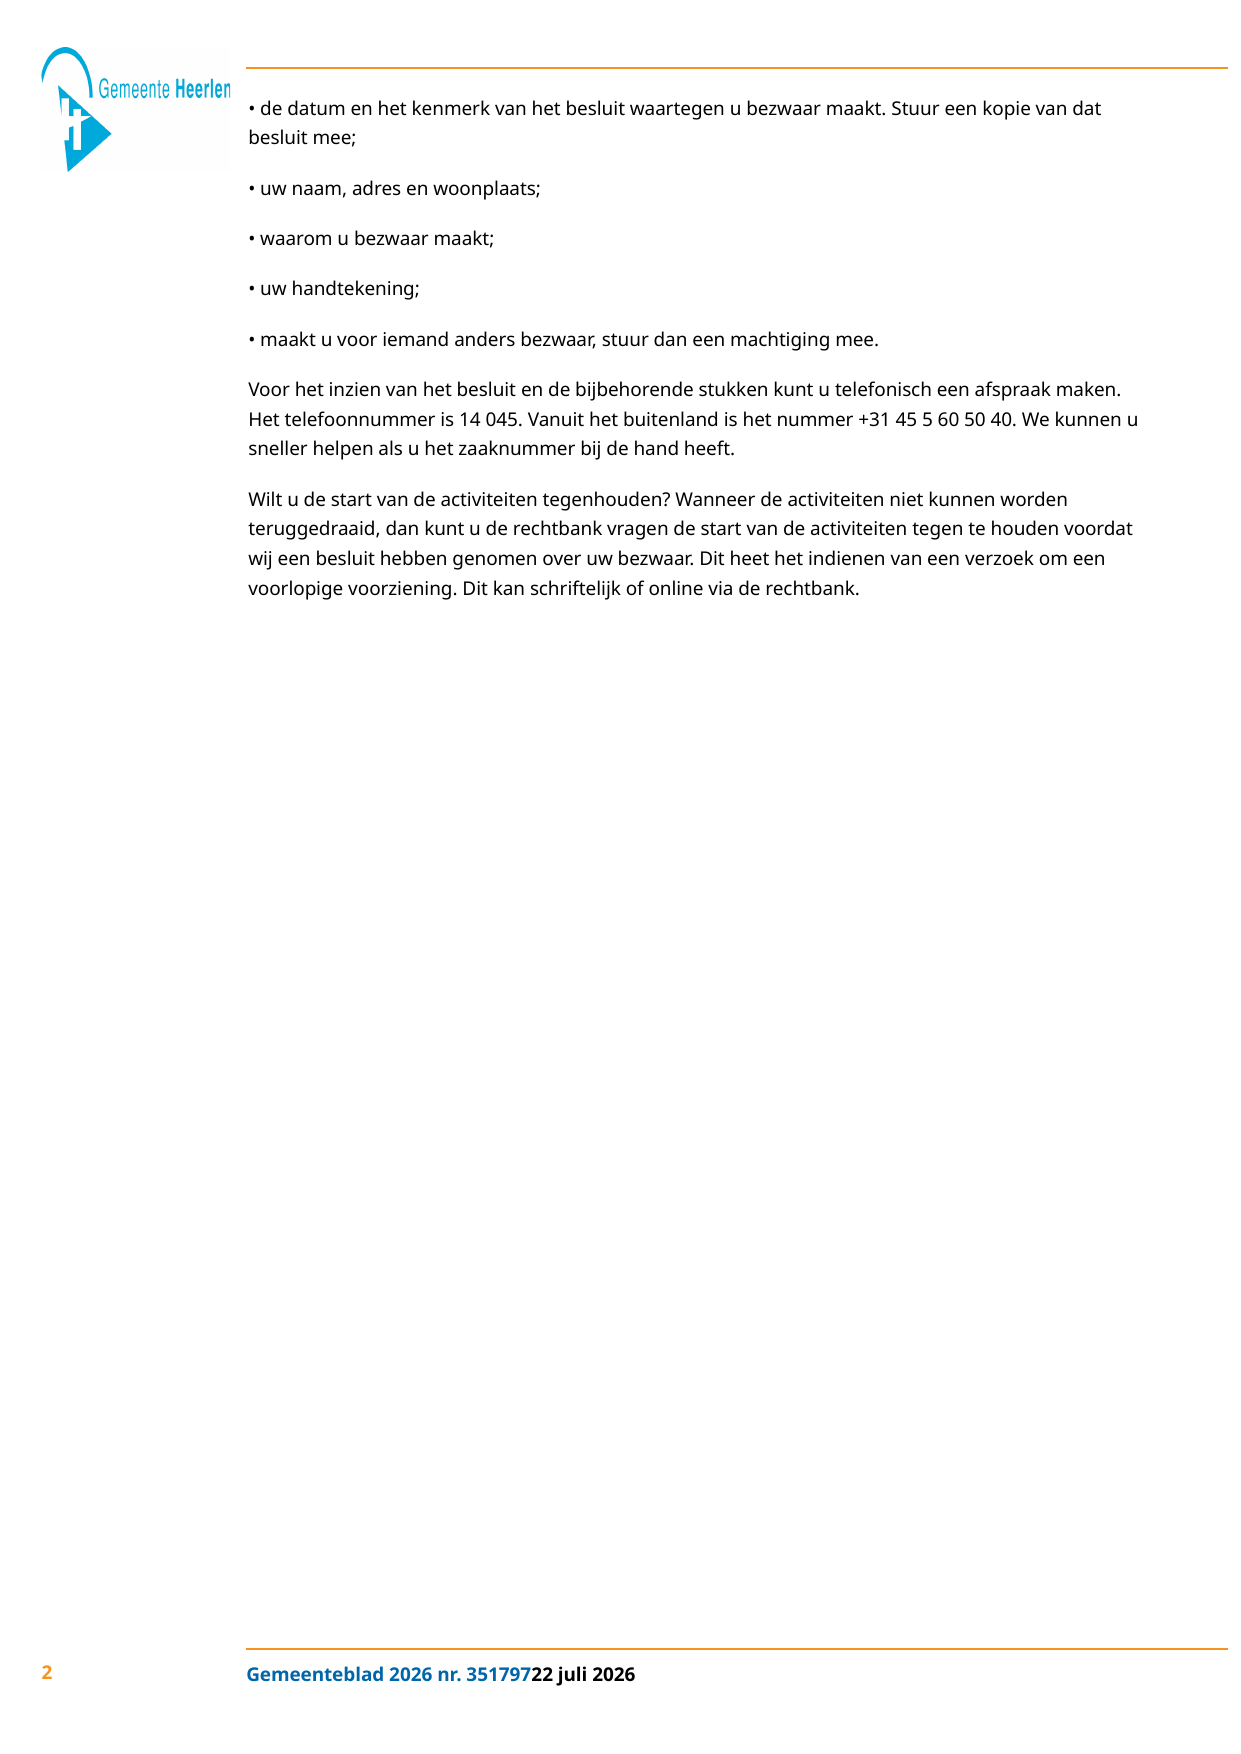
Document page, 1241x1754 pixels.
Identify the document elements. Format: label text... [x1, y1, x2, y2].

text Wilt u de start van de activiteiten tegenhouden? Wanneer de activiteiten niet kunnen worden teruggedraaid, dan kunt u de rechtbank vragen de start van de activiteiten tegen te houden voordat wij een besluit hebben genomen over uw bezwaar. Dit heet het indienen van een verzoek om een voorlopige voorziening. Dit kan schriftelijk of online via de rechtbank. [248, 486, 1152, 601]
picture [41, 47, 231, 172]
text Voor het inzien van het besluit en de bijbehorende stukken kunt u telefonisch een afspraak maken. Het telefoonnummer is 14 045. Vanuit het buitenland is het nummer +31 45 5 60 50 40. We kunnen u sneller helpen als u het zaaknummer bij de hand heeft. [248, 376, 1152, 461]
text • uw naam, adres en woonplaats; [248, 175, 1152, 201]
text • maakt u voor iemand anders bezwaar, stuur dan een machtiging mee. [248, 326, 1152, 352]
picture [41, 47, 59, 70]
text • waarom u bezwaar maakt; [248, 225, 1152, 251]
text • de datum en het kenmerk van het besluit waartegen u bezwaar maakt. Stuur een kopie van dat besluit mee; [248, 95, 1152, 150]
text • uw handtekening; [248, 276, 1152, 301]
